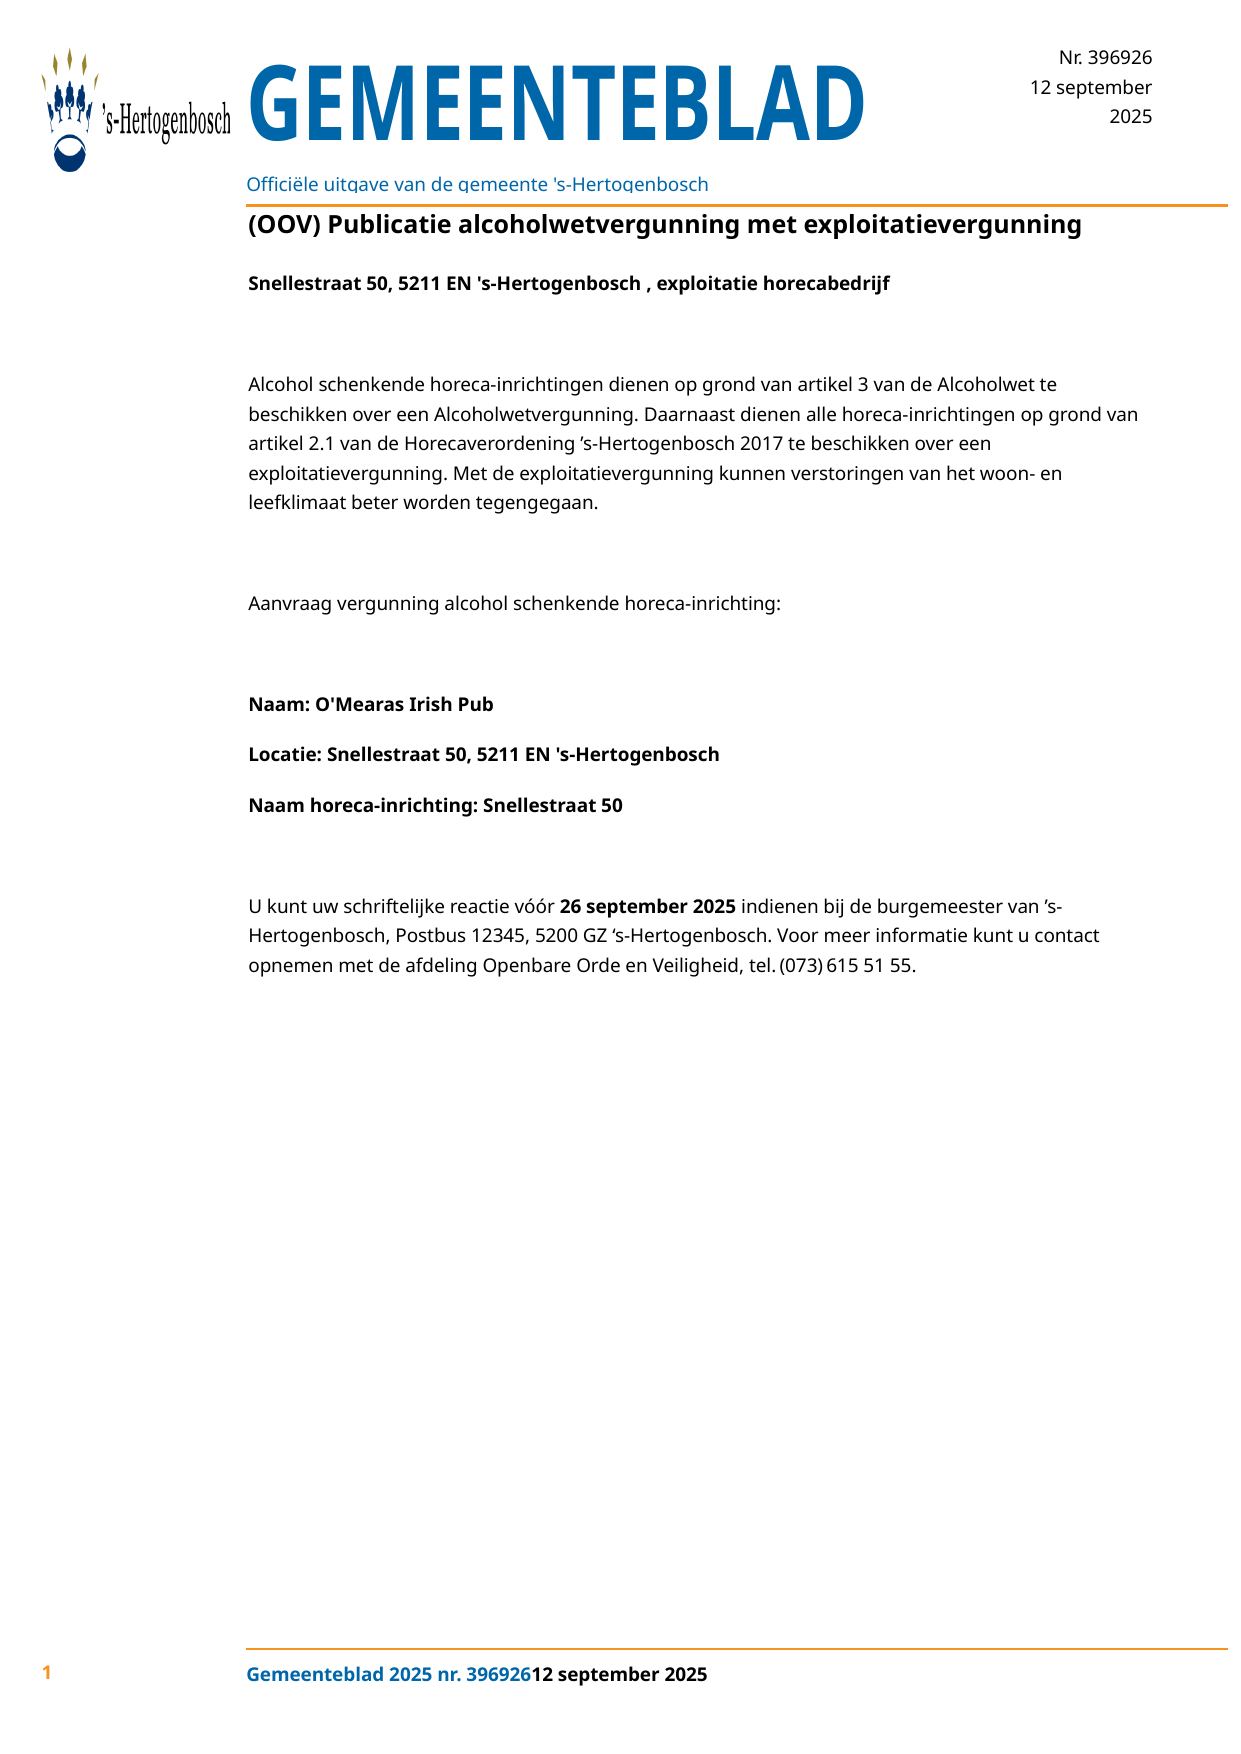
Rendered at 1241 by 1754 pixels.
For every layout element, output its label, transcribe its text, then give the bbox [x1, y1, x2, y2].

text Aanvraag vergunning alcohol schenkende horeca-inrichting: [248, 590, 1152, 616]
text Snellestraat 50, 5211 EN 's-Hertogenbosch , exploitatie horecabedrijf [248, 270, 1152, 296]
text Naam: O'Mearas Irish Pub [248, 691, 1152, 717]
text (OOV) Publicatie alcoholwetvergunning met exploitatievergunning [248, 207, 1152, 241]
text Alcohol schenkende horeca-inrichtingen dienen op grond van artikel 3 van de Alcoholwet te beschikken over een Alcoholwetvergunning. Daarnaast dienen alle horeca-inrichtingen op grond van artikel 2.1 van de Horecaverordening ’s-Hertogenbosch 2017 te beschikken over een exploitatievergunning. Met de exploitatievergunning kunnen verstoringen van het woon- en leefklimaat beter worden tegengegaan. [248, 371, 1152, 515]
text U kunt uw schriftelijke reactie vóór 26 september 2025 indienen bij de burgemeester van ’s-Hertogenbosch, Postbus 12345, 5200 GZ ‘s-Hertogenbosch. Voor meer informatie kunt u contact opnemen met de afdeling Openbare Orde en Veiligheid, tel. (073) 615 51 55. [248, 893, 1152, 978]
text Locatie: Snellestraat 50, 5211 EN 's-Hertogenbosch [248, 742, 1152, 767]
picture [41, 47, 231, 172]
text Naam horeca-inrichting: Snellestraat 50 [248, 792, 1152, 818]
